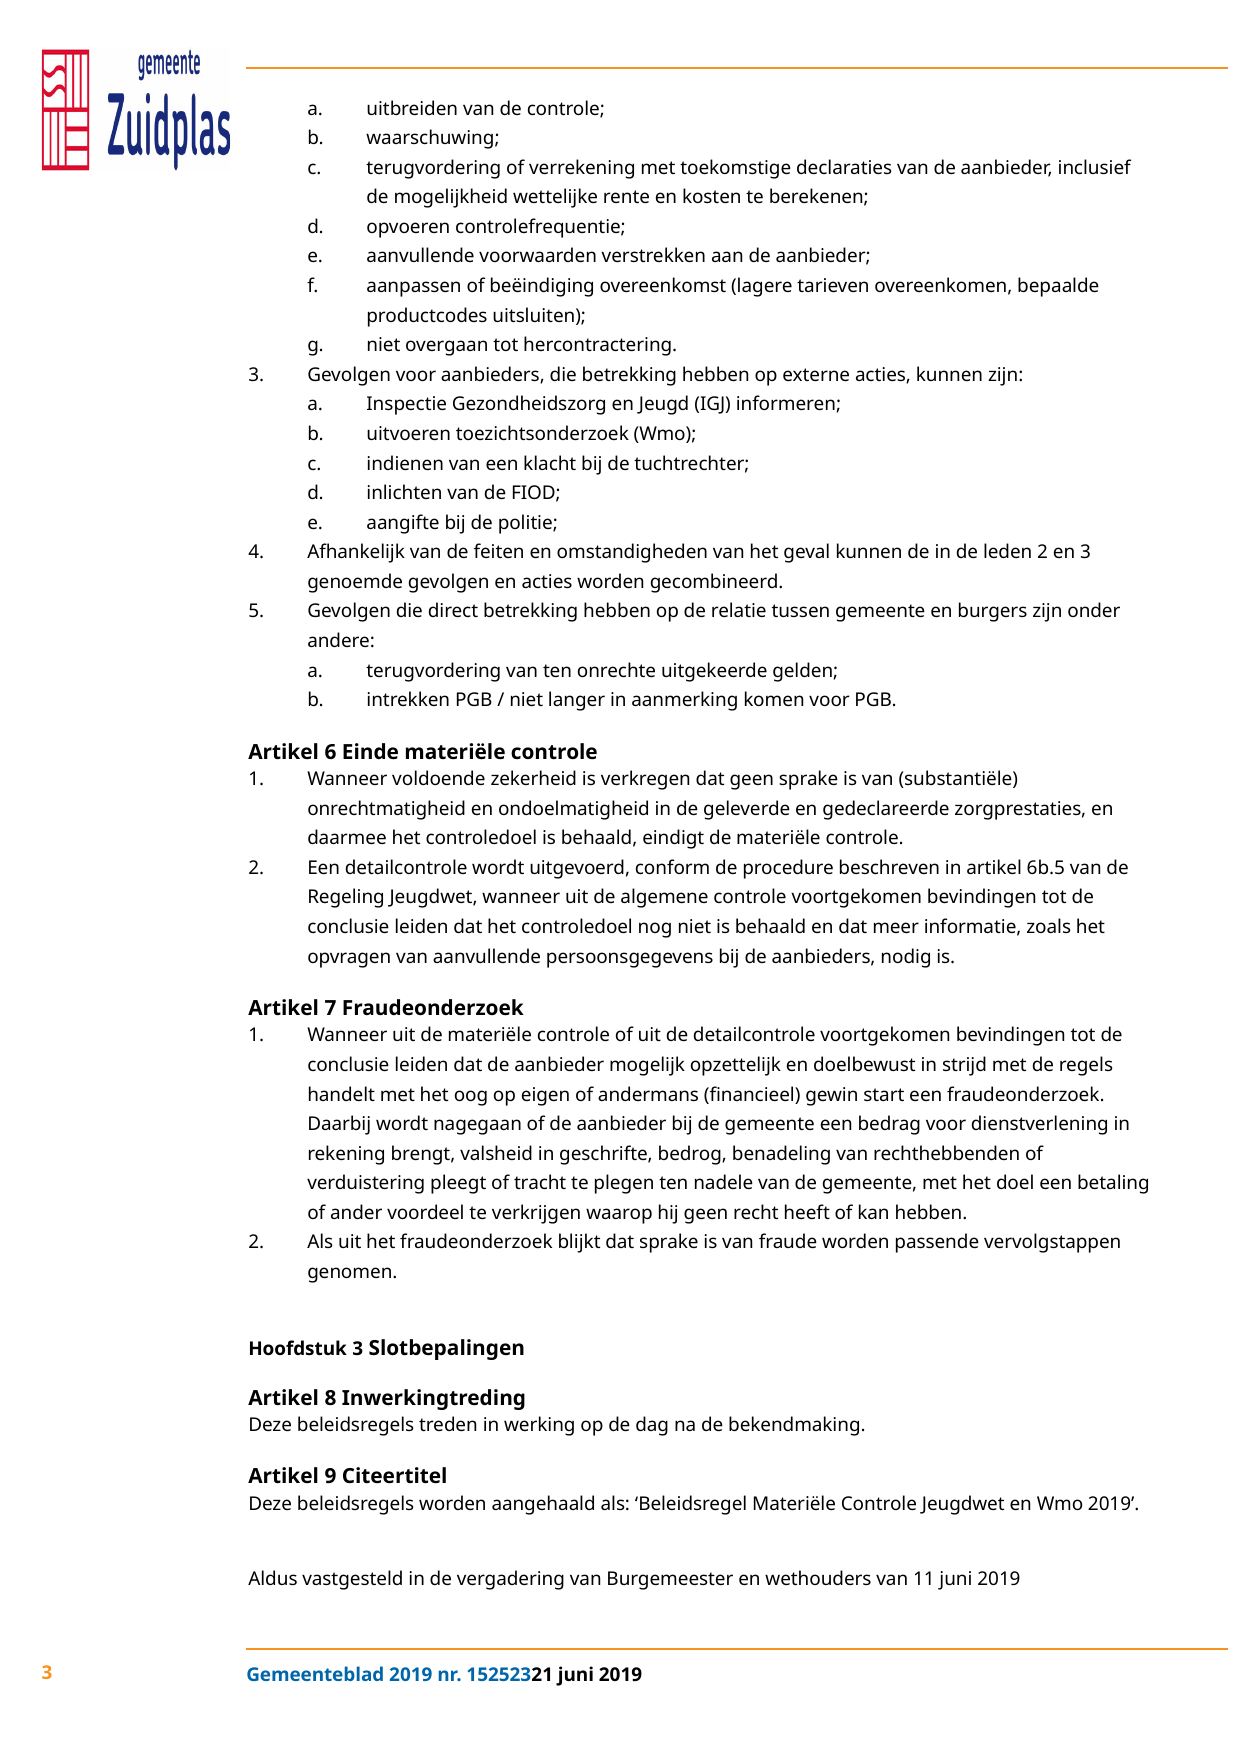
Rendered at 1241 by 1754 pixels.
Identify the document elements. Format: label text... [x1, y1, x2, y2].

text Aldus vastgesteld in de vergadering van Burgemeester en wethouders van 11 juni 2019 [248, 1565, 1152, 1591]
text Artikel 6 Einde materiële controle [248, 737, 1152, 765]
list Inspectie Gezondheidszorg en Jeugd (IGJ) informeren; [307, 391, 1152, 416]
list Wanneer voldoende zekerheid is verkregen dat geen sprake is van (substantiële) onrechtmatigheid en ondoelmatigheid in de geleverde en gedeclareerde zorgprestaties, en daarmee het controledoel is behaald, eindigt de materiële controle. [248, 765, 1152, 850]
text Artikel 9 Citeertitel [248, 1462, 1152, 1490]
picture [41, 47, 231, 172]
list indienen van een klacht bij de tuchtrechter; [307, 450, 1152, 476]
list terugvordering of verrekening met toekomstige declaraties van de aanbieder, inclusief de mogelijkheid wettelijke rente en kosten te berekenen; [307, 154, 1152, 209]
list uitvoeren toezichtsonderzoek (Wmo); [307, 420, 1152, 446]
list aanpassen of beëindiging overeenkomst (lagere tarieven overeenkomen, bepaalde productcodes uitsluiten); [307, 272, 1152, 328]
list Wanneer uit de materiële controle of uit de detailcontrole voortgekomen bevindingen tot de conclusie leiden dat de aanbieder mogelijk opzettelijk en doelbewust in strijd met de regels handelt met het oog op eigen of andermans (financieel) gewin start een fraudeonderzoek. Daarbij wordt nagegaan of de aanbieder bij de gemeente een bedrag voor dienstverlening in rekening brengt, valsheid in geschrifte, bedrog, benadeling van rechthebbenden of verduistering pleegt of tracht te plegen ten nadele van de gemeente, met het doel een betaling of ander voordeel te verkrijgen waarop hij geen recht heeft of kan hebben. [248, 1022, 1152, 1225]
list waarschuwing; [307, 124, 1152, 150]
text Deze beleidsregels worden aangehaald als: ‘Beleidsregel Materiële Controle Jeugdwet en Wmo 2019’. [248, 1490, 1152, 1516]
list niet overgaan tot hercontractering. [307, 331, 1152, 357]
list uitbreiden van de controle; [307, 95, 1152, 121]
list aanvullende voorwaarden verstrekken aan de aanbieder; [307, 243, 1152, 268]
text Deze beleidsregels treden in werking op de dag na de bekendmaking. [248, 1411, 1152, 1437]
list inlichten van de FIOD; [307, 479, 1152, 505]
list Een detailcontrole wordt uitgevoerd, conform de procedure beschreven in artikel 6b.5 van de Regeling Jeugdwet, wanneer uit de algemene controle voortgekomen bevindingen tot de conclusie leiden dat het controledoel nog niet is behaald en dat meer informatie, zoals het opvragen van aanvullende persoonsgegevens bij de aanbieders, nodig is. [248, 854, 1152, 968]
text Artikel 8 Inwerkingtreding [248, 1383, 1152, 1411]
list Afhankelijk van de feiten en omstandigheden van het geval kunnen de in de leden 2 en 3 genoemde gevolgen en acties worden gecombineerd. [248, 538, 1152, 594]
list Gevolgen die direct betrekking hebben op de relatie tussen gemeente en burgers zijn onder andere: [248, 598, 1152, 653]
list terugvordering van ten onrechte uitgekeerde gelden; [307, 657, 1152, 683]
list opvoeren controlefrequentie; [307, 213, 1152, 239]
list aangifte bij de politie; [307, 509, 1152, 535]
list Gevolgen voor aanbieders, die betrekking hebben op externe acties, kunnen zijn: [248, 361, 1152, 387]
list Als uit het fraudeonderzoek blijkt dat sprake is van fraude worden passende vervolgstappen genomen. [248, 1229, 1152, 1284]
text Hoofdstuk 3 Slotbepalingen [248, 1333, 1152, 1362]
list intrekken PGB / niet langer in aanmerking komen voor PGB. [307, 686, 1152, 712]
text Artikel 7 Fraudeonderzoek [248, 993, 1152, 1022]
